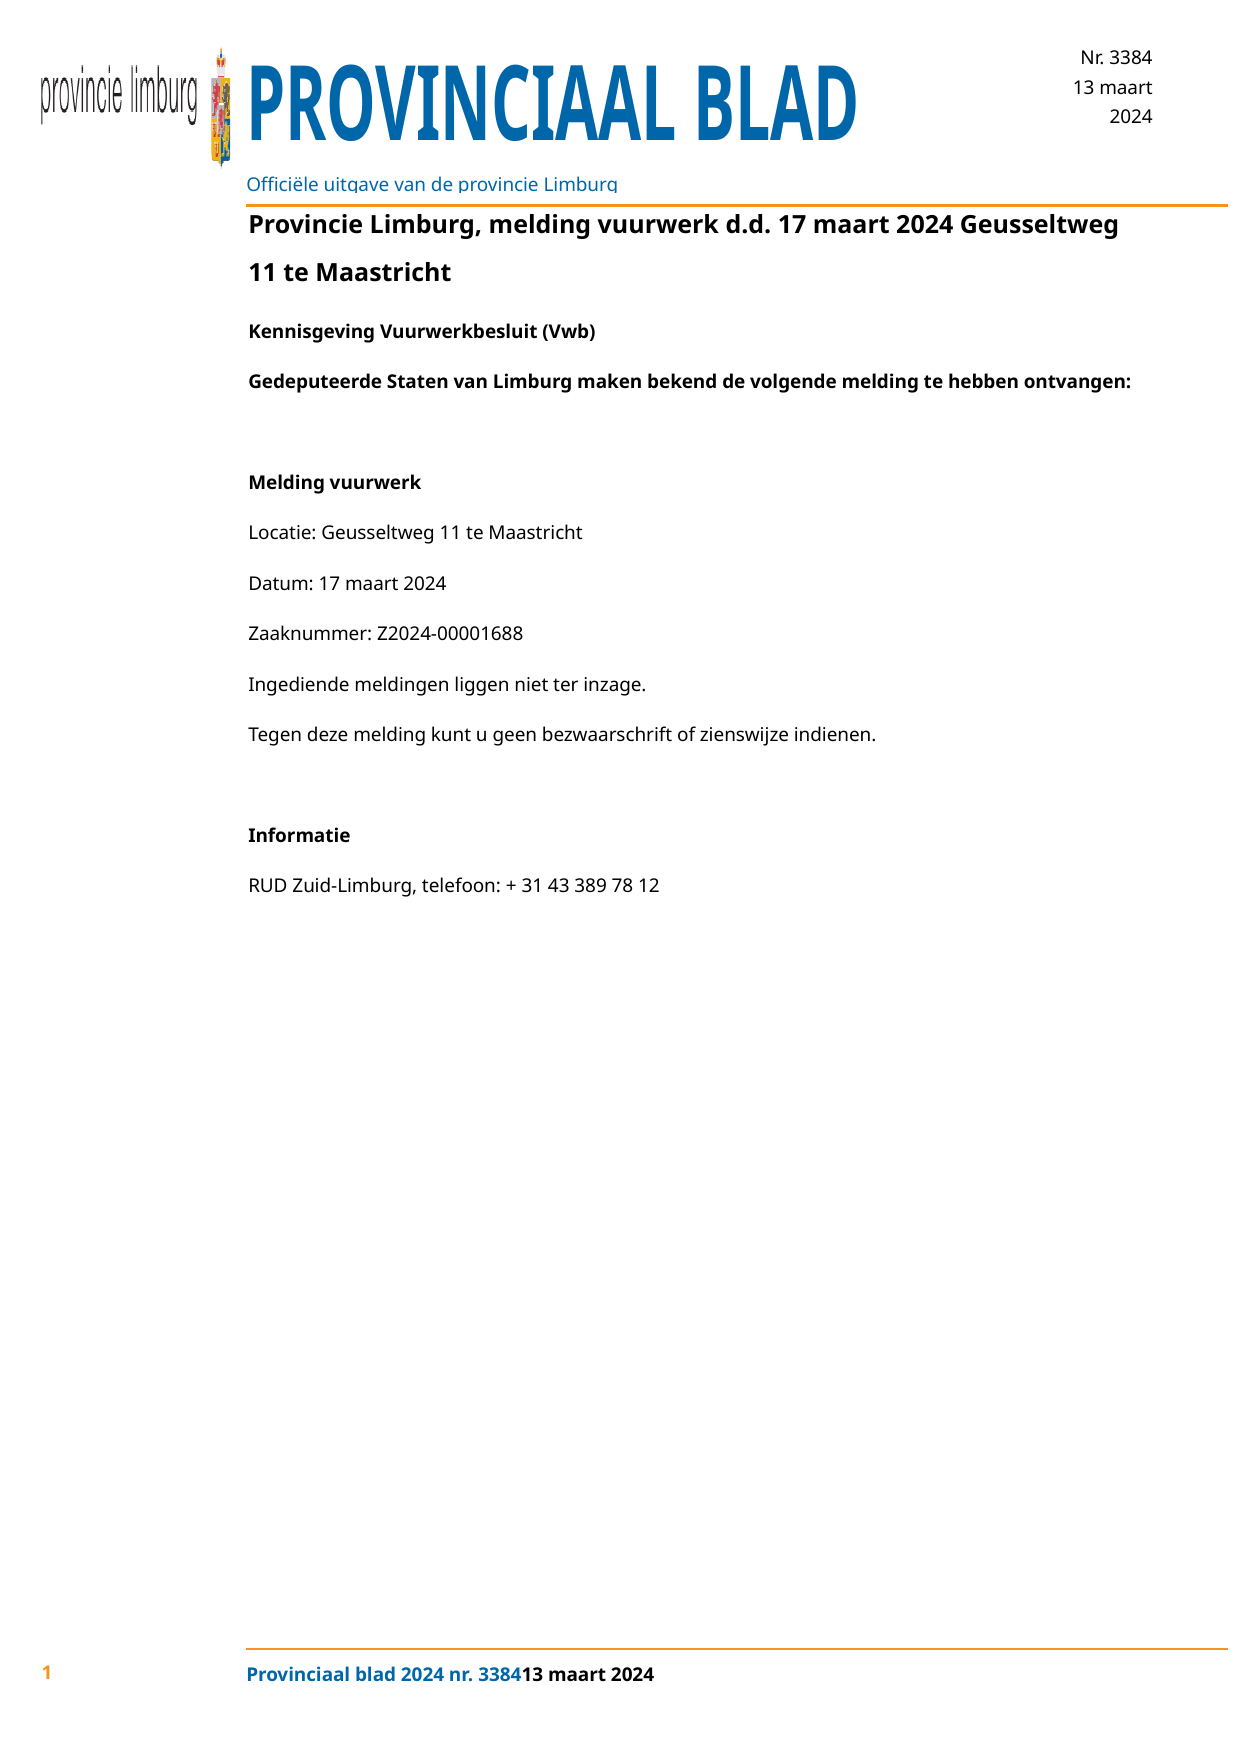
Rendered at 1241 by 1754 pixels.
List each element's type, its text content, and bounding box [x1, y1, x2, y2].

picture [41, 47, 231, 172]
text Zaaknummer: Z2024-00001688 [248, 620, 1152, 646]
text Gedeputeerde Staten van Limburg maken bekend de volgende melding te hebben ontvangen: [248, 368, 1152, 394]
text Informatie [248, 822, 1152, 848]
text Ingediende meldingen liggen niet ter inzage. [248, 671, 1152, 697]
text Datum: 17 maart 2024 [248, 570, 1152, 596]
text Melding vuurwerk [248, 469, 1152, 495]
text RUD Zuid-Limburg, telefoon: + 31 43 389 78 12 [248, 872, 1152, 898]
text Kennisgeving Vuurwerkbesluit (Vwb) [248, 318, 1152, 344]
text Locatie: Geusseltweg 11 te Maastricht [248, 519, 1152, 545]
text Provincie Limburg, melding vuurwerk d.d. 17 maart 2024 Geusseltweg 11 te Maastricht [248, 207, 1152, 288]
text Tegen deze melding kunt u geen bezwaarschrift of zienswijze indienen. [248, 721, 1152, 747]
